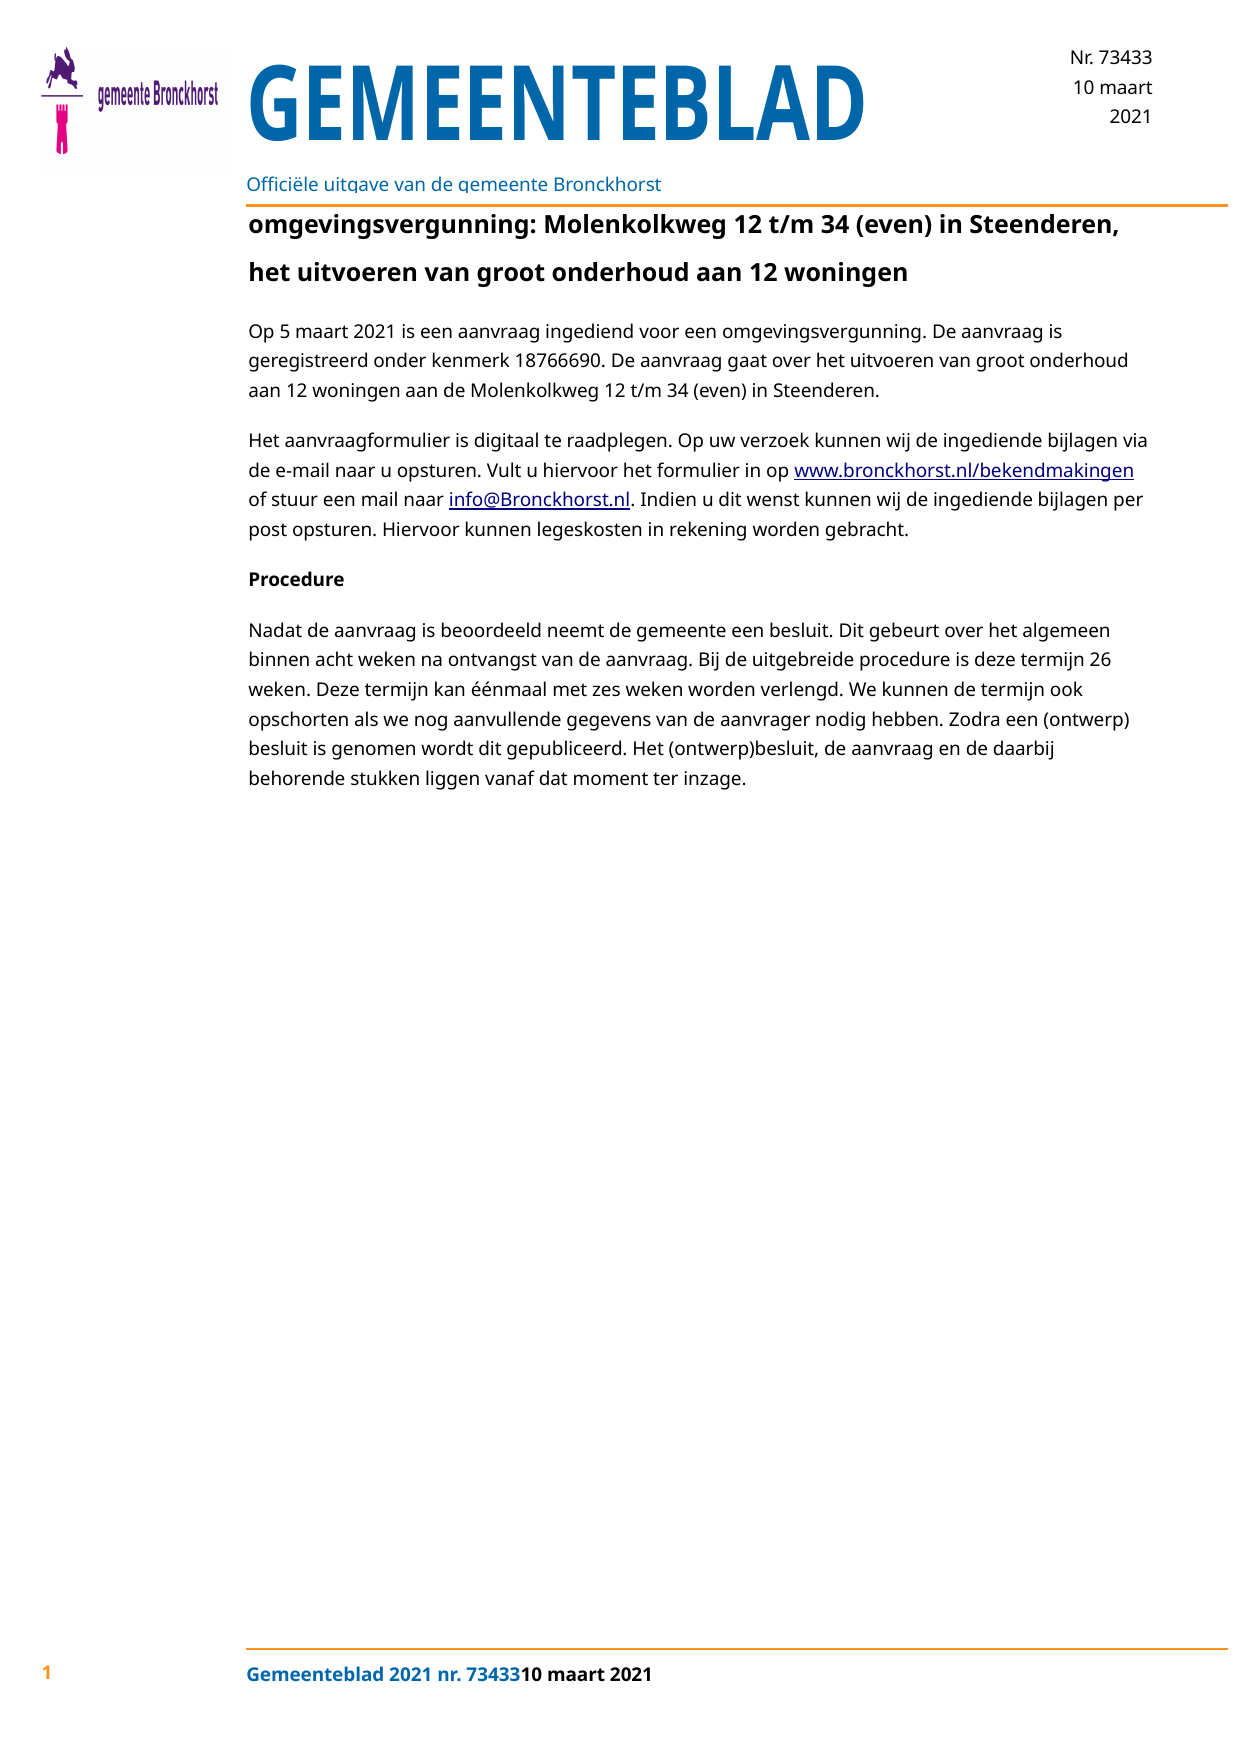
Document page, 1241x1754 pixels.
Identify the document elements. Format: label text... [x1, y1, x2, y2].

text omgevingsvergunning: Molenkolkweg 12 t/m 34 (even) in Steenderen, het uitvoeren van groot onderhoud aan 12 woningen [248, 207, 1152, 288]
picture [41, 47, 231, 172]
text Op 5 maart 2021 is een aanvraag ingediend voor een omgevingsvergunning. De aanvraag is geregistreerd onder kenmerk 18766690. De aanvraag gaat over het uitvoeren van groot onderhoud aan 12 woningen aan de Molenkolkweg 12 t/m 34 (even) in Steenderen. [248, 318, 1152, 403]
text Het aanvraagformulier is digitaal te raadplegen. Op uw verzoek kunnen wij de ingediende bijlagen via de e-mail naar u opsturen. Vult u hiervoor het formulier in op www.bronckhorst.nl/bekendmakingen of stuur een mail naar info@Bronckhorst.nl. Indien u dit wenst kunnen wij de ingediende bijlagen per post opsturen. Hiervoor kunnen legeskosten in rekening worden gebracht. [248, 427, 1152, 542]
text Procedure [248, 567, 1152, 592]
text Nadat de aanvraag is beoordeeld neemt de gemeente een besluit. Dit gebeurt over het algemeen binnen acht weken na ontvangst van de aanvraag. Bij de uitgebreide procedure is deze termijn 26 weken. Deze termijn kan éénmaal met zes weken worden verlengd. We kunnen de termijn ook opschorten als we nog aanvullende gegevens van de aanvrager nodig hebben. Zodra een (ontwerp) besluit is genomen wordt dit gepubliceerd. Het (ontwerp)besluit, de aanvraag en de daarbij behorende stukken liggen vanaf dat moment ter inzage. [248, 617, 1152, 791]
